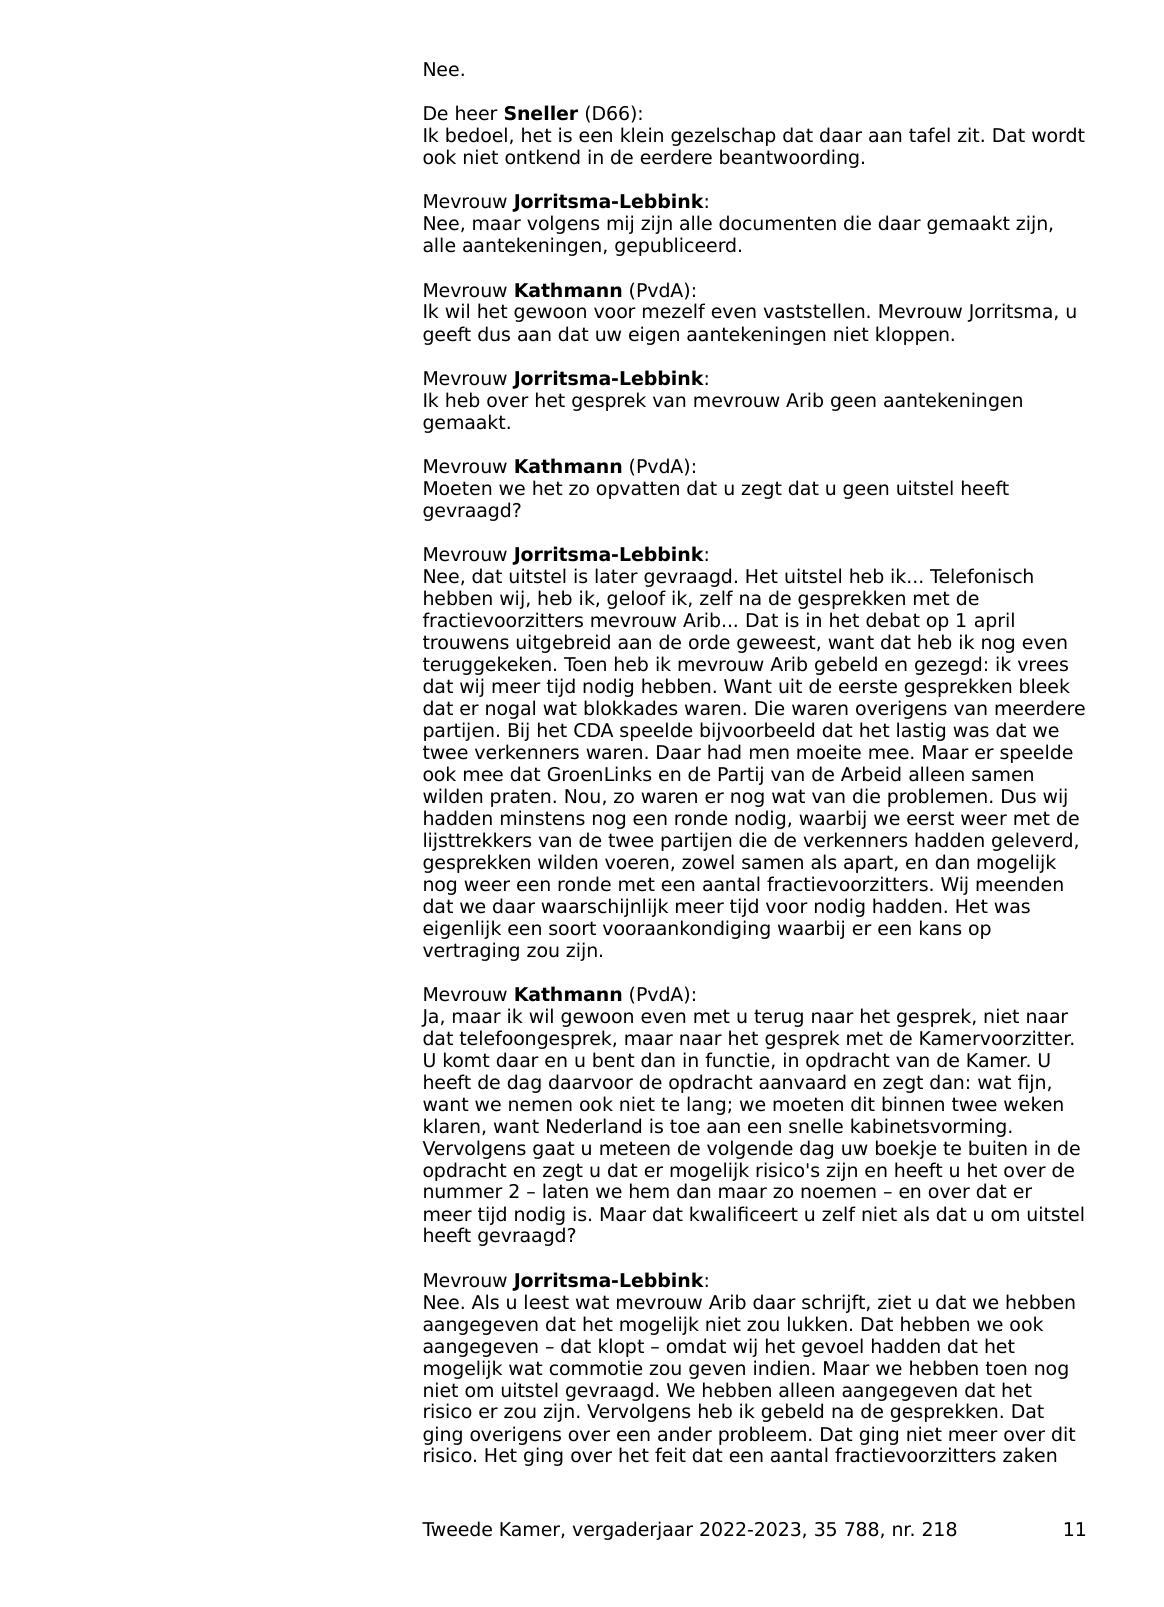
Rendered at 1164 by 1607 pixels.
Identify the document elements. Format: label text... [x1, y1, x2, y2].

text Mevrouw Jorritsma-Lebbink: [422, 544, 1087, 566]
text Nee. Als u leest wat mevrouw Arib daar schrijft, ziet u dat we hebben aangegeven dat het mogelijk niet zou lukken. Dat hebben we ook aangegeven – dat klopt – omdat wij het gevoel hadden dat het mogelijk wat commotie zou geven indien. Maar we hebben toen nog niet om uitstel gevraagd. We hebben alleen aangegeven dat het risico er zou zijn. Vervolgens heb ik gebeld na de gesprekken. Dat ging overigens over een ander probleem. Dat ging niet meer over dit risico. Het ging over het feit dat een aantal fractievoorzitters zaken [422, 1292, 1087, 1467]
text Nee, dat uitstel is later gevraagd. Het uitstel heb ik... Telefonisch hebben wij, heb ik, geloof ik, zelf na de gesprekken met de fractievoorzitters mevrouw Arib... Dat is in het debat op 1 april trouwens uitgebreid aan de orde geweest, want dat heb ik nog even teruggekeken. Toen heb ik mevrouw Arib gebeld en gezegd: ik vrees dat wij meer tijd nodig hebben. Want uit de eerste gesprekken bleek dat er nogal wat blokkades waren. Die waren overigens van meerdere partijen. Bij het CDA speelde bijvoorbeeld dat het lastig was dat we twee verkenners waren. Daar had men moeite mee. Maar er speelde ook mee dat GroenLinks en de Partij van de Arbeid alleen samen wilden praten. Nou, zo waren er nog wat van die problemen. Dus wij hadden minstens nog een ronde nodig, waarbij we eerst weer met de lijsttrekkers van de twee partijen die de verkenners hadden geleverd, gesprekken wilden voeren, zowel samen als apart, en dan mogelijk nog weer een ronde met een aantal fractievoorzitters. Wij meenden dat we daar waarschijnlijk meer tijd voor nodig hadden. Het was eigenlijk een soort vooraankondiging waarbij er een kans op vertraging zou zijn. [422, 566, 1087, 961]
text Ik bedoel, het is een klein gezelschap dat daar aan tafel zit. Dat wordt ook niet ontkend in de eerdere beantwoording. [422, 125, 1087, 169]
text De heer Sneller (D66): [422, 103, 1087, 125]
text Moeten we het zo opvatten dat u zegt dat u geen uitstel heeft gevraagd? [422, 478, 1087, 522]
text Mevrouw Kathmann (PvdA): [422, 456, 1087, 478]
text Nee. [422, 59, 1087, 81]
text Ik wil het gewoon voor mezelf even vaststellen. Mevrouw Jorritsma, u geeft dus aan dat uw eigen aantekeningen niet kloppen. [422, 301, 1087, 345]
text Ik heb over het gesprek van mevrouw Arib geen aantekeningen gemaakt. [422, 389, 1087, 433]
text Ja, maar ik wil gewoon even met u terug naar het gesprek, niet naar dat telefoongesprek, maar naar het gesprek met de Kamervoorzitter. U komt daar en u bent dan in functie, in opdracht van de Kamer. U heeft de dag daarvoor de opdracht aanvaard en zegt dan: wat fijn, want we nemen ook niet te lang; we moeten dit binnen twee weken klaren, want Nederland is toe aan een snelle kabinetsvorming. Vervolgens gaat u meteen de volgende dag uw boekje te buiten in de opdracht en zegt u dat er mogelijk risico's zijn en heeft u het over de nummer 2 – laten we hem dan maar zo noemen – en over dat er meer tijd nodig is. Maar dat kwalificeert u zelf niet als dat u om uitstel heeft gevraagd? [422, 1006, 1087, 1247]
text Mevrouw Kathmann (PvdA): [422, 984, 1087, 1006]
text Nee, maar volgens mij zijn alle documenten die daar gemaakt zijn, alle aantekeningen, gepubliceerd. [422, 213, 1087, 257]
text Mevrouw Jorritsma-Lebbink: [422, 1269, 1087, 1292]
text Mevrouw Kathmann (PvdA): [422, 279, 1087, 301]
text Mevrouw Jorritsma-Lebbink: [422, 191, 1087, 213]
text Mevrouw Jorritsma-Lebbink: [422, 368, 1087, 389]
